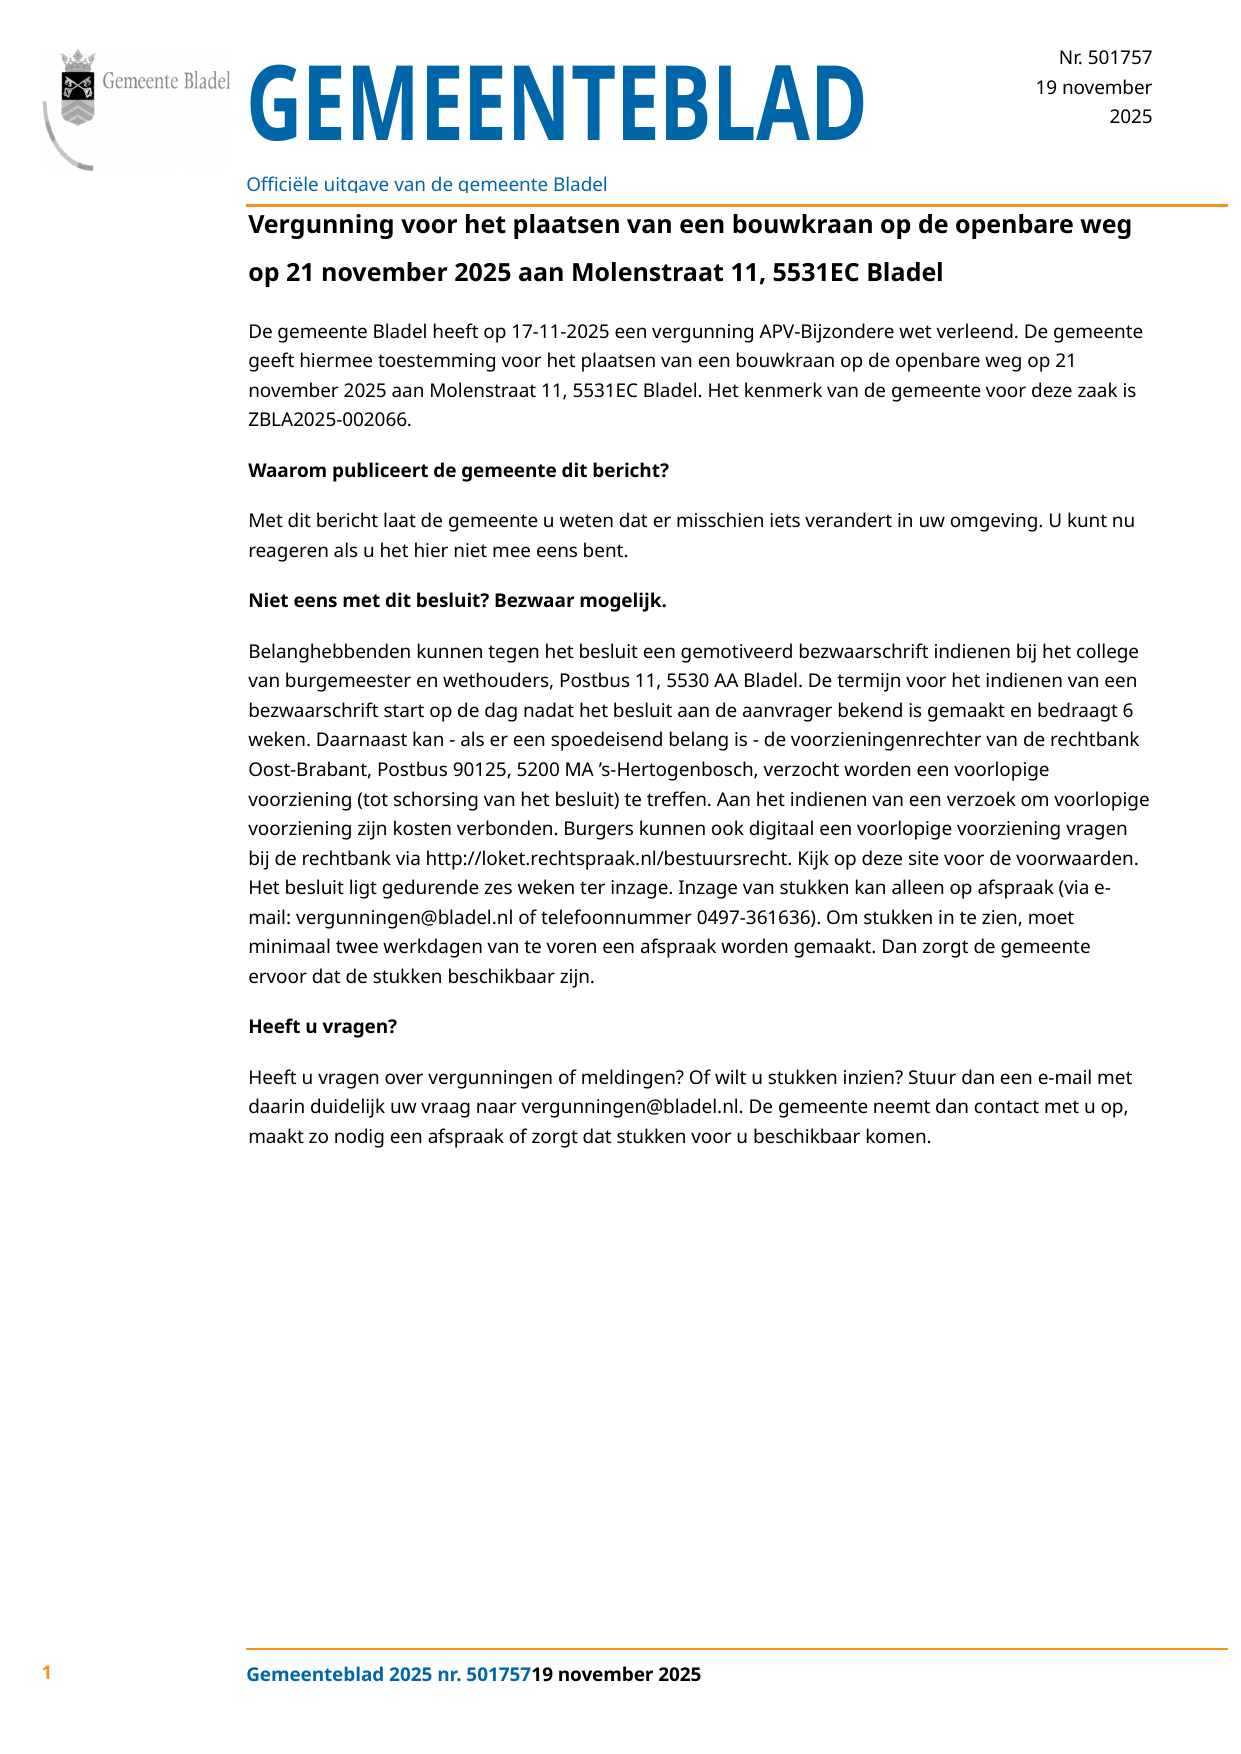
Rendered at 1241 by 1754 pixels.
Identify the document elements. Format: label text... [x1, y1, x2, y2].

text Niet eens met dit besluit? Bezwaar mogelijk. [248, 587, 1152, 613]
text Met dit bericht laat de gemeente u weten dat er misschien iets verandert in uw omgeving. U kunt nu reageren als u het hier niet mee eens bent. [248, 507, 1152, 563]
text Heeft u vragen? [248, 1014, 1152, 1039]
text Heeft u vragen over vergunningen of meldingen? Of wilt u stukken inzien? Stuur dan een e-mail met daarin duidelijk uw vraag naar vergunningen@bladel.nl. De gemeente neemt dan contact met u op, maakt zo nodig een afspraak of zorgt dat stukken voor u beschikbaar komen. [248, 1064, 1152, 1149]
picture [41, 47, 231, 172]
text Waarom publiceert de gemeente dit bericht? [248, 457, 1152, 483]
text Belanghebbenden kunnen tegen het besluit een gemotiveerd bezwaarschrift indienen bij het college van burgemeester en wethouders, Postbus 11, 5530 AA Bladel. De termijn voor het indienen van een bezwaarschrift start op de dag nadat het besluit aan de aanvrager bekend is gemaakt en bedraagt 6 weken. Daarnaast kan - als er een spoedeisend belang is - de voorzieningenrechter van de rechtbank Oost-Brabant, Postbus 90125, 5200 MA ’s-Hertogenbosch, verzocht worden een voorlopige voorziening (tot schorsing van het besluit) te treffen. Aan het indienen van een verzoek om voorlopige voorziening zijn kosten verbonden. Burgers kunnen ook digitaal een voorlopige voorziening vragen bij de rechtbank via http://loket.rechtspraak.nl/bestuursrecht. Kijk op deze site voor de voorwaarden. Het besluit ligt gedurende zes weken ter inzage. Inzage van stukken kan alleen op afspraak (via e-mail: vergunningen@bladel.nl of telefoonnummer 0497-361636). Om stukken in te zien, moet minimaal twee werkdagen van te voren een afspraak worden gemaakt. Dan zorgt de gemeente ervoor dat de stukken beschikbaar zijn. [248, 638, 1152, 989]
text De gemeente Bladel heeft op 17-11-2025 een vergunning APV-Bijzondere wet verleend. De gemeente geeft hiermee toestemming voor het plaatsen van een bouwkraan op de openbare weg op 21 november 2025 aan Molenstraat 11, 5531EC Bladel. Het kenmerk van de gemeente voor deze zaak is ZBLA2025-002066. [248, 318, 1152, 432]
text Vergunning voor het plaatsen van een bouwkraan op de openbare weg op 21 november 2025 aan Molenstraat 11, 5531EC Bladel [248, 207, 1152, 288]
